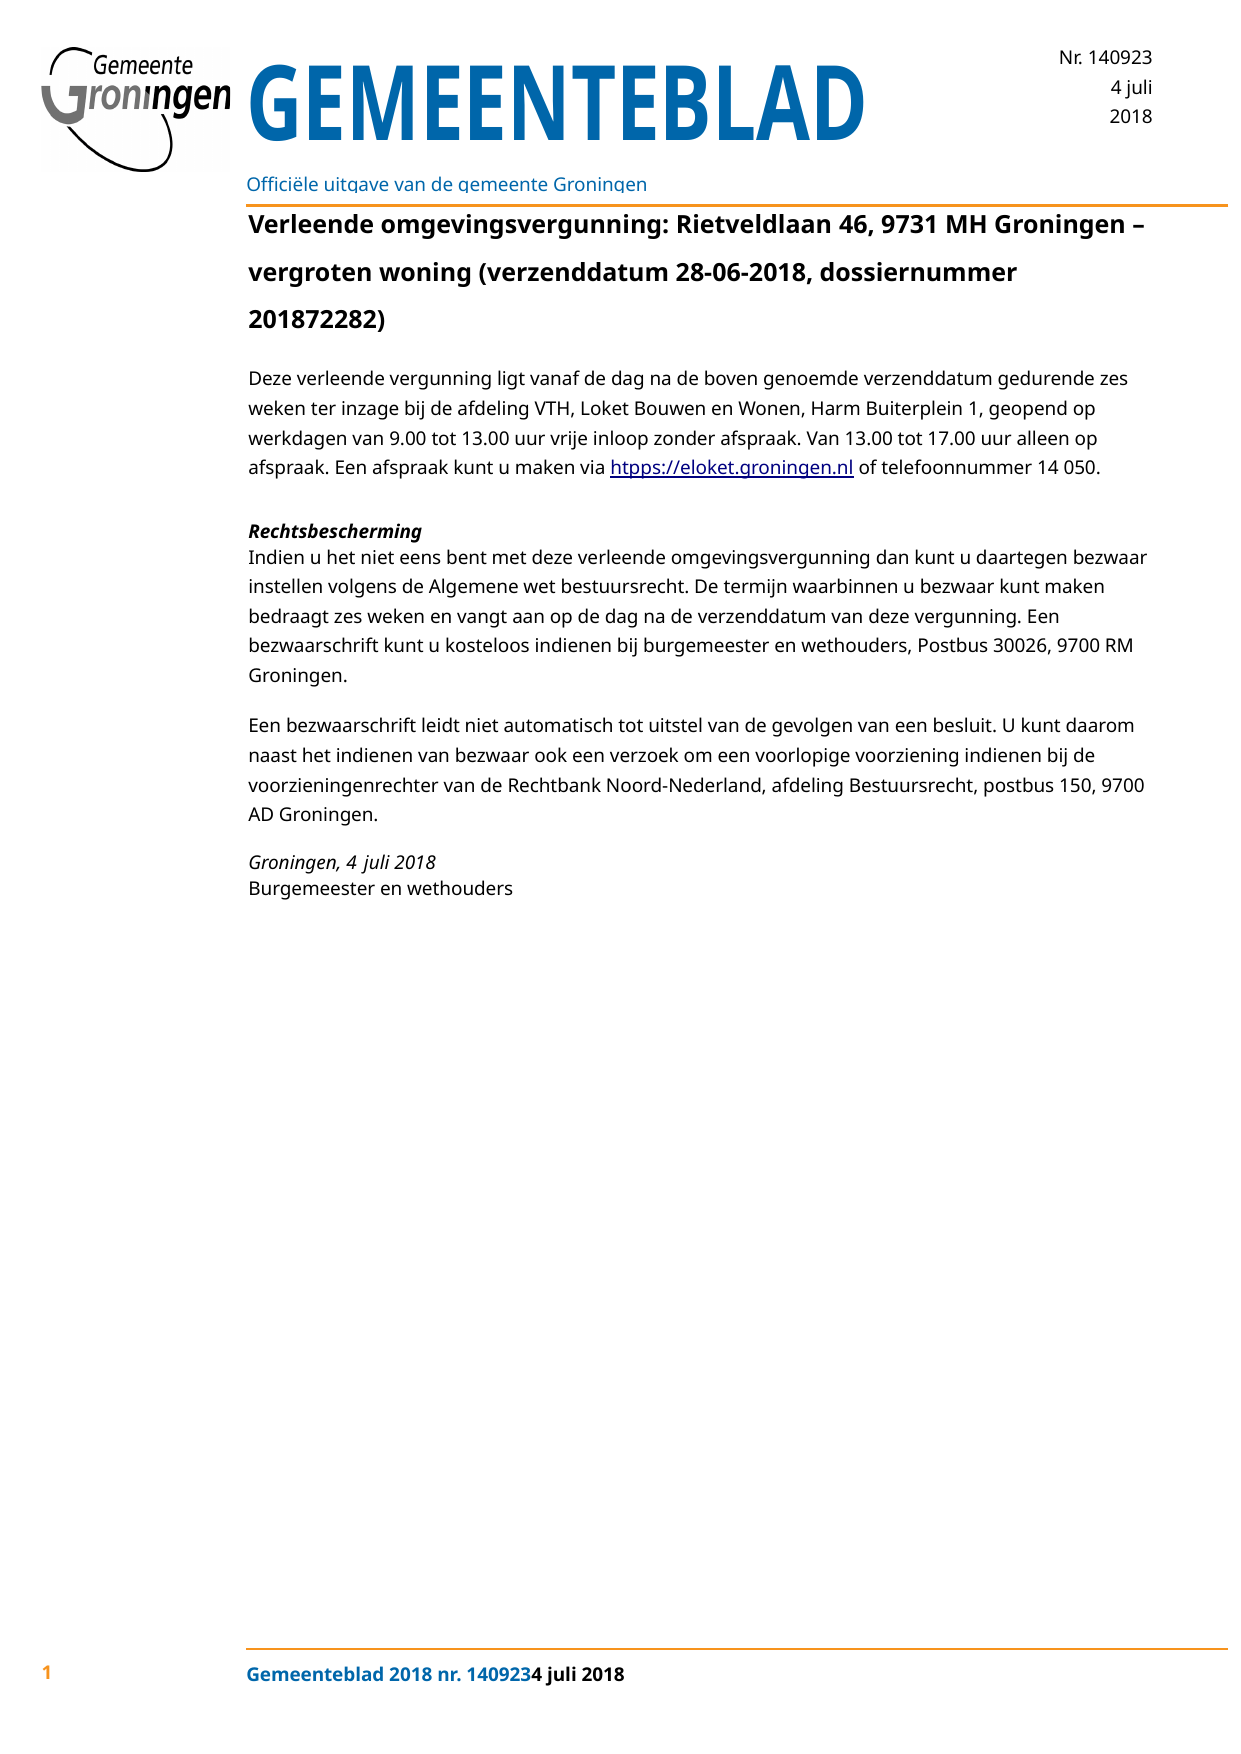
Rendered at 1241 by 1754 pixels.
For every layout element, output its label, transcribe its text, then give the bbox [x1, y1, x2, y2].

text Groningen, 4 juli 2018 [248, 849, 1152, 875]
text Rechtsbescherming [248, 518, 1152, 544]
text Indien u het niet eens bent met deze verleende omgevingsvergunning dan kunt u daartegen bezwaar instellen volgens de Algemene wet bestuursrecht. De termijn waarbinnen u bezwaar kunt maken bedraagt zes weken en vangt aan op de dag na de verzenddatum van deze vergunning. Een bezwaarschrift kunt u kosteloos indienen bij burgemeester en wethouders, Postbus 30026, 9700 RM Groningen. [248, 544, 1152, 688]
picture [41, 47, 231, 172]
text Deze verleende vergunning ligt vanaf de dag na de boven genoemde verzenddatum gedurende zes weken ter inzage bij de afdeling VTH, Loket Bouwen en Wonen, Harm Buiterplein 1, geopend op werkdagen van 9.00 tot 13.00 uur vrije inloop zonder afspraak. Van 13.00 tot 17.00 uur alleen op afspraak. Een afspraak kunt u maken via htpps://eloket.groningen.nl of telefoonnummer 14 050. [248, 366, 1152, 480]
text Een bezwaarschrift leidt niet automatisch tot uitstel van de gevolgen van een besluit. U kunt daarom naast het indienen van bezwaar ook een verzoek om een voorlopige voorziening indienen bij de voorzieningenrechter van de Rechtbank Noord-Nederland, afdeling Bestuursrecht, postbus 150, 9700 AD Groningen. [248, 713, 1152, 827]
text Verleende omgevingsvergunning: Rietveldlaan 46, 9731 MH Groningen – vergroten woning (verzenddatum 28-06-2018, dossiernummer 201872282) [248, 207, 1152, 336]
text Burgemeester en wethouders [248, 875, 1152, 901]
